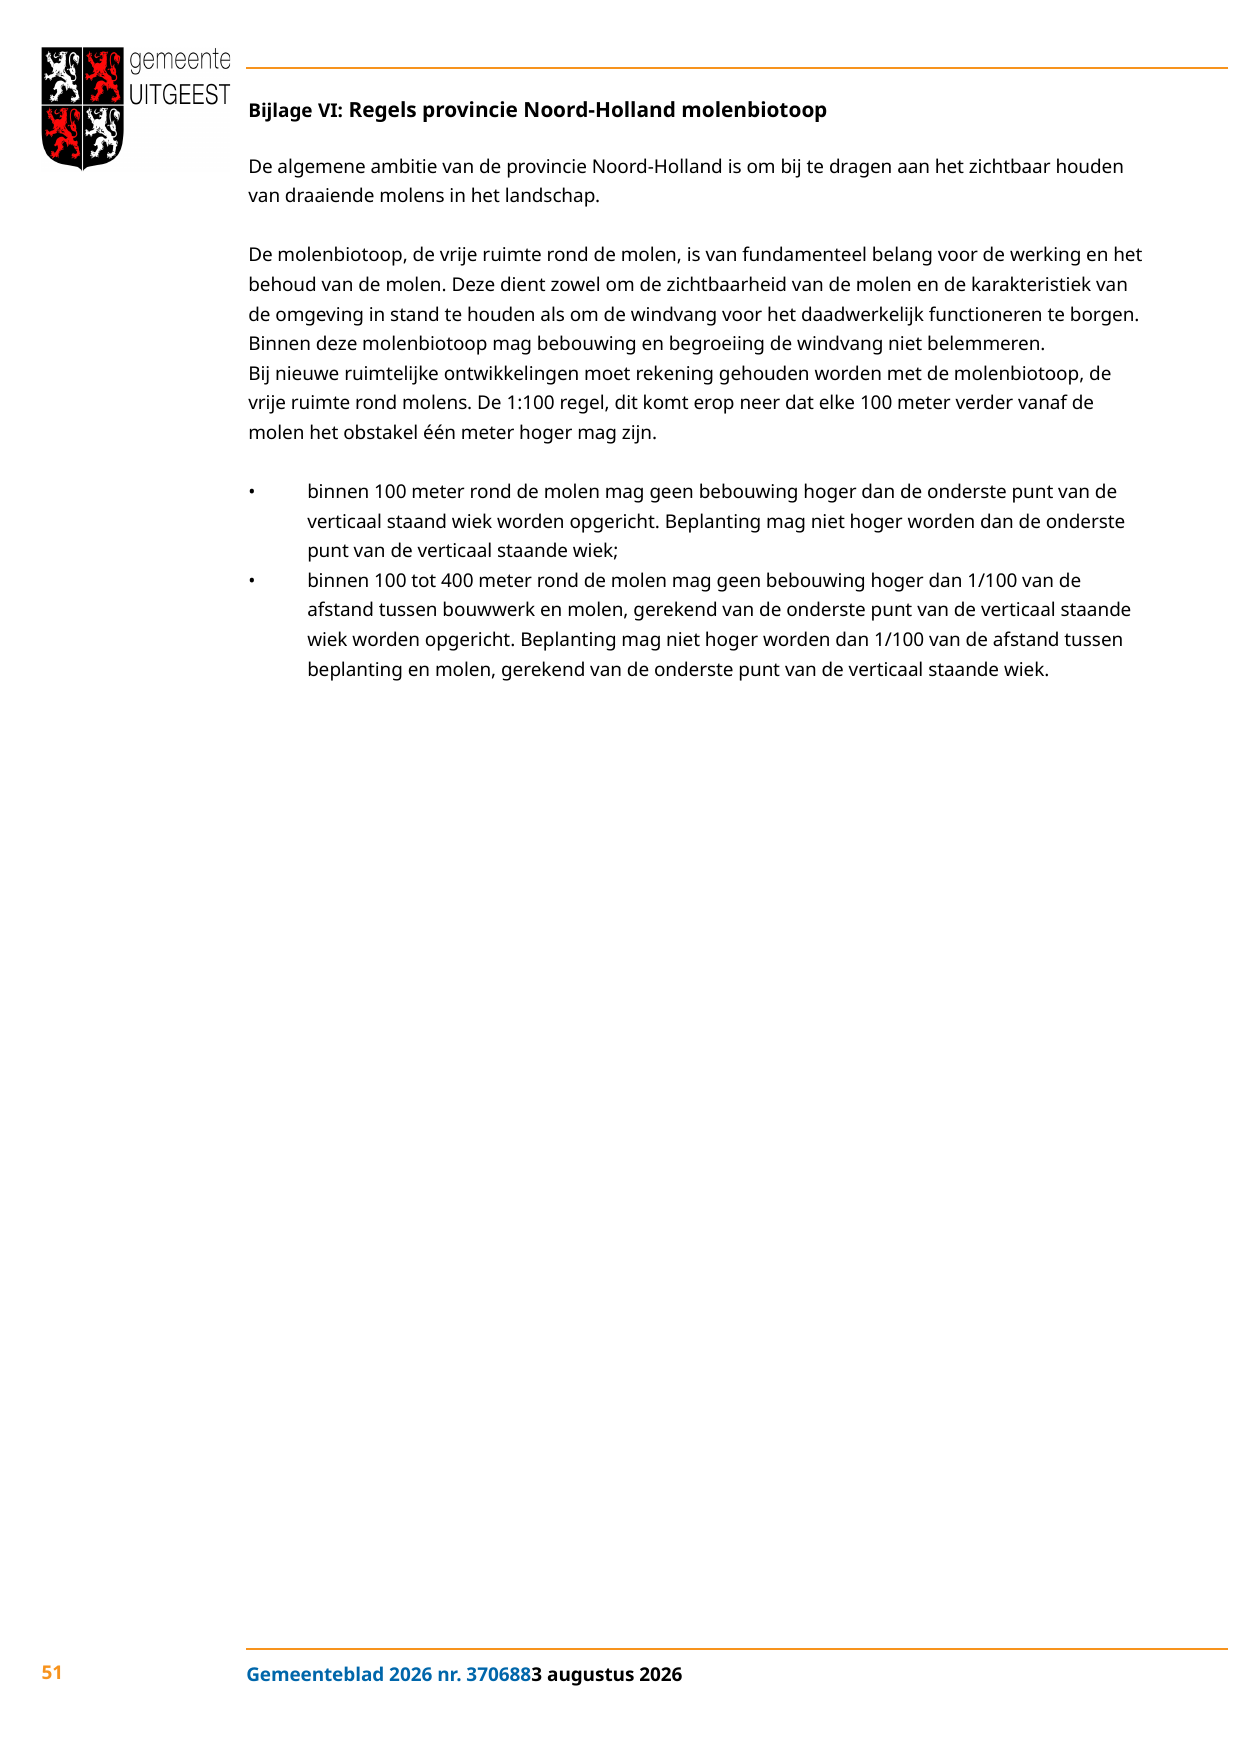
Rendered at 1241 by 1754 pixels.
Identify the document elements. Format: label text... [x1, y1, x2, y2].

picture [41, 47, 231, 172]
text De molenbiotoop, de vrije ruimte rond de molen, is van fundamenteel belang voor de werking en het behoud van de molen. Deze dient zowel om de zichtbaarheid van de molen en de karakteristiek van de omgeving in stand te houden als om de windvang voor het daadwerkelijk functioneren te borgen. Binnen deze molenbiotoop mag bebouwing en begroeiing de windvang niet belemmeren. [248, 242, 1152, 356]
text Bijlage VI: Regels provincie Noord-Holland molenbiotoop [248, 95, 1152, 123]
text De algemene ambitie van de provincie Noord-Holland is om bij te dragen aan het zichtbaar houden van draaiende molens in het landschap. [248, 153, 1152, 208]
list binnen 100 meter rond de molen mag geen bebouwing hoger dan de onderste punt van de verticaal staand wiek worden opgericht. Beplanting mag niet hoger worden dan de onderste punt van de verticaal staande wiek; [248, 478, 1152, 563]
text Bij nieuwe ruimtelijke ontwikkelingen moet rekening gehouden worden met de molenbiotoop, de vrije ruimte rond molens. De 1:100 regel, dit komt erop neer dat elke 100 meter verder vanaf de molen het obstakel één meter hoger mag zijn. [248, 360, 1152, 445]
list binnen 100 tot 400 meter rond de molen mag geen bebouwing hoger dan 1/100 van de afstand tussen bouwwerk en molen, gerekend van de onderste punt van de verticaal staande wiek worden opgericht. Beplanting mag niet hoger worden dan 1/100 van de afstand tussen beplanting en molen, gerekend van de onderste punt van de verticaal staande wiek. [248, 567, 1152, 682]
